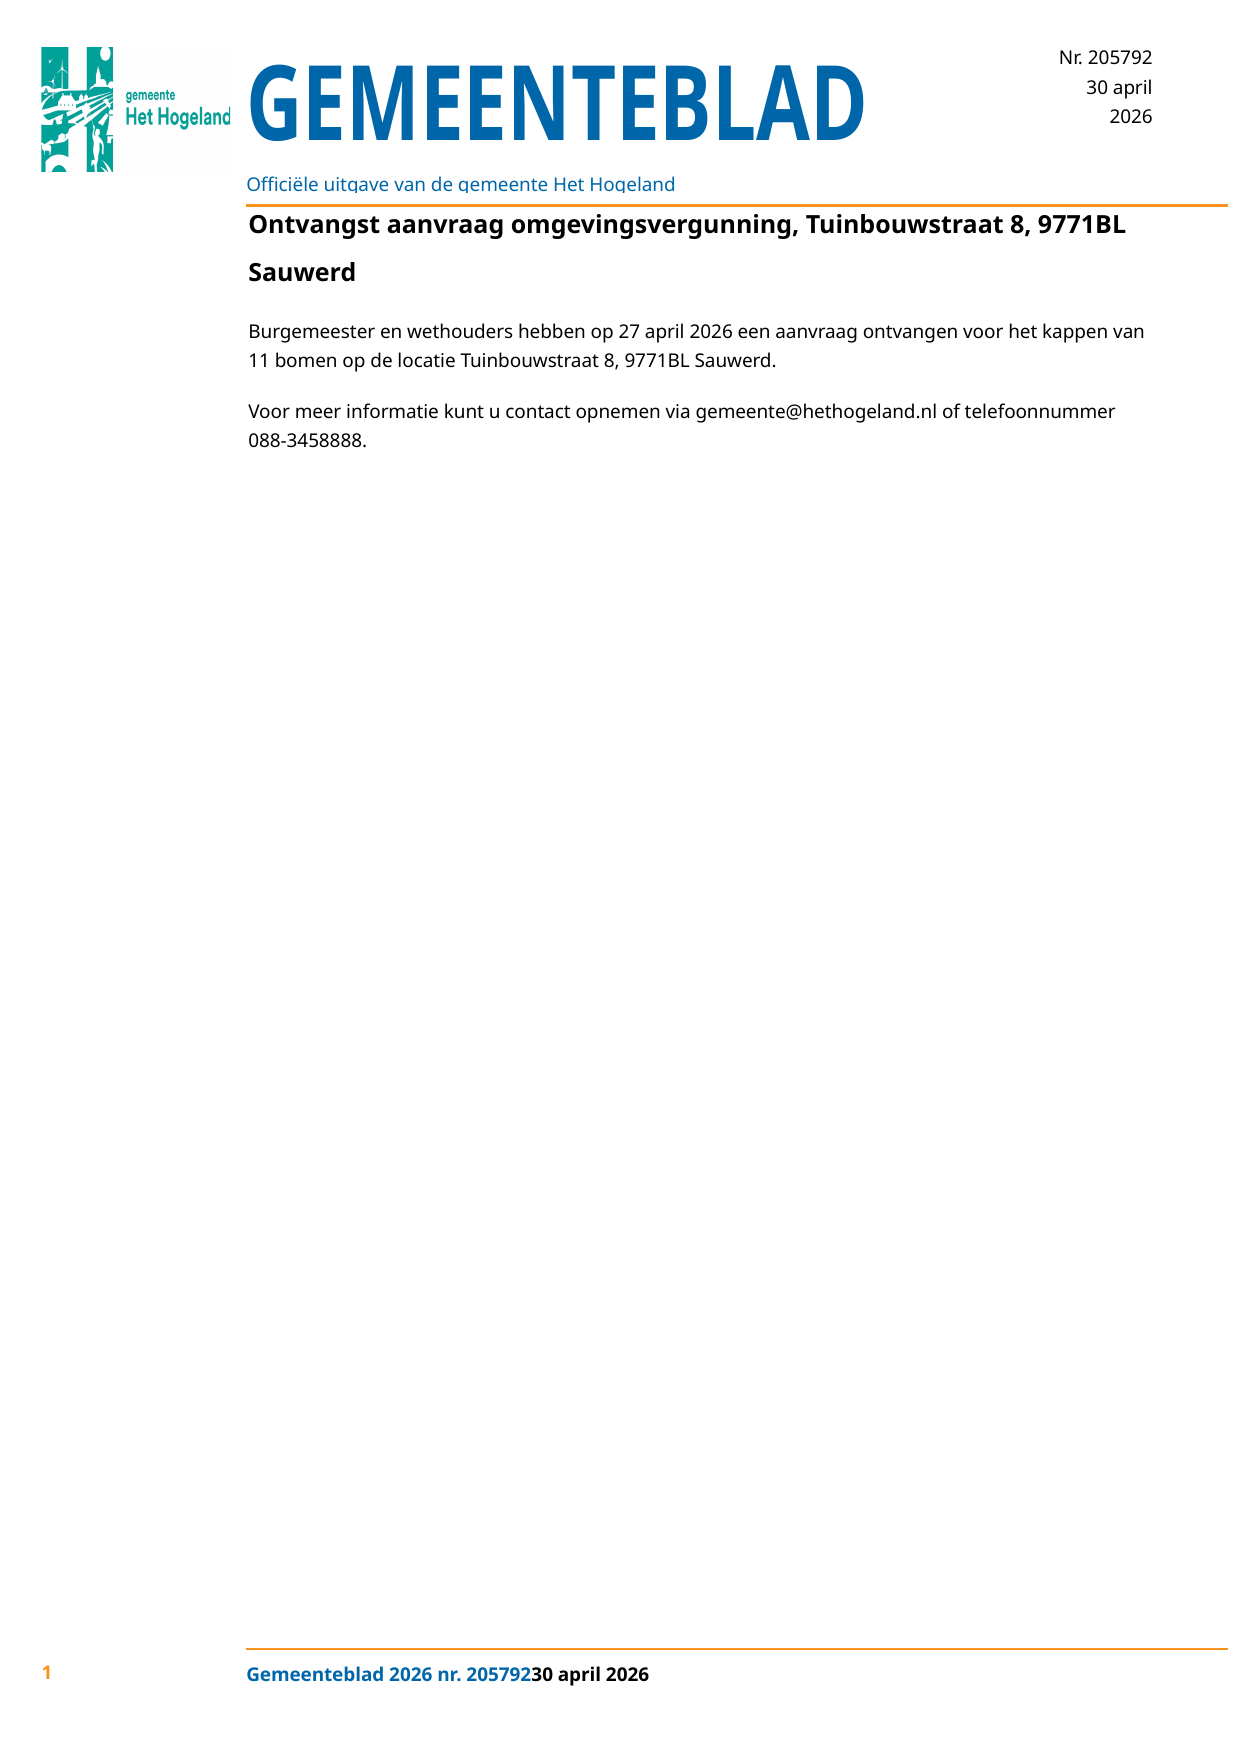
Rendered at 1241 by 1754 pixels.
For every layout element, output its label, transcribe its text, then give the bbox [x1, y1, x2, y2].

text Burgemeester en wethouders hebben op 27 april 2026 een aanvraag ontvangen voor het kappen van 11 bomen op de locatie Tuinbouwstraat 8, 9771BL Sauwerd. [248, 318, 1152, 373]
text Voor meer informatie kunt u contact opnemen via gemeente@hethogeland.nl of telefoonnummer 088-3458888. [248, 398, 1152, 453]
picture [41, 47, 231, 172]
text Ontvangst aanvraag omgevingsvergunning, Tuinbouwstraat 8, 9771BL Sauwerd [248, 207, 1152, 288]
